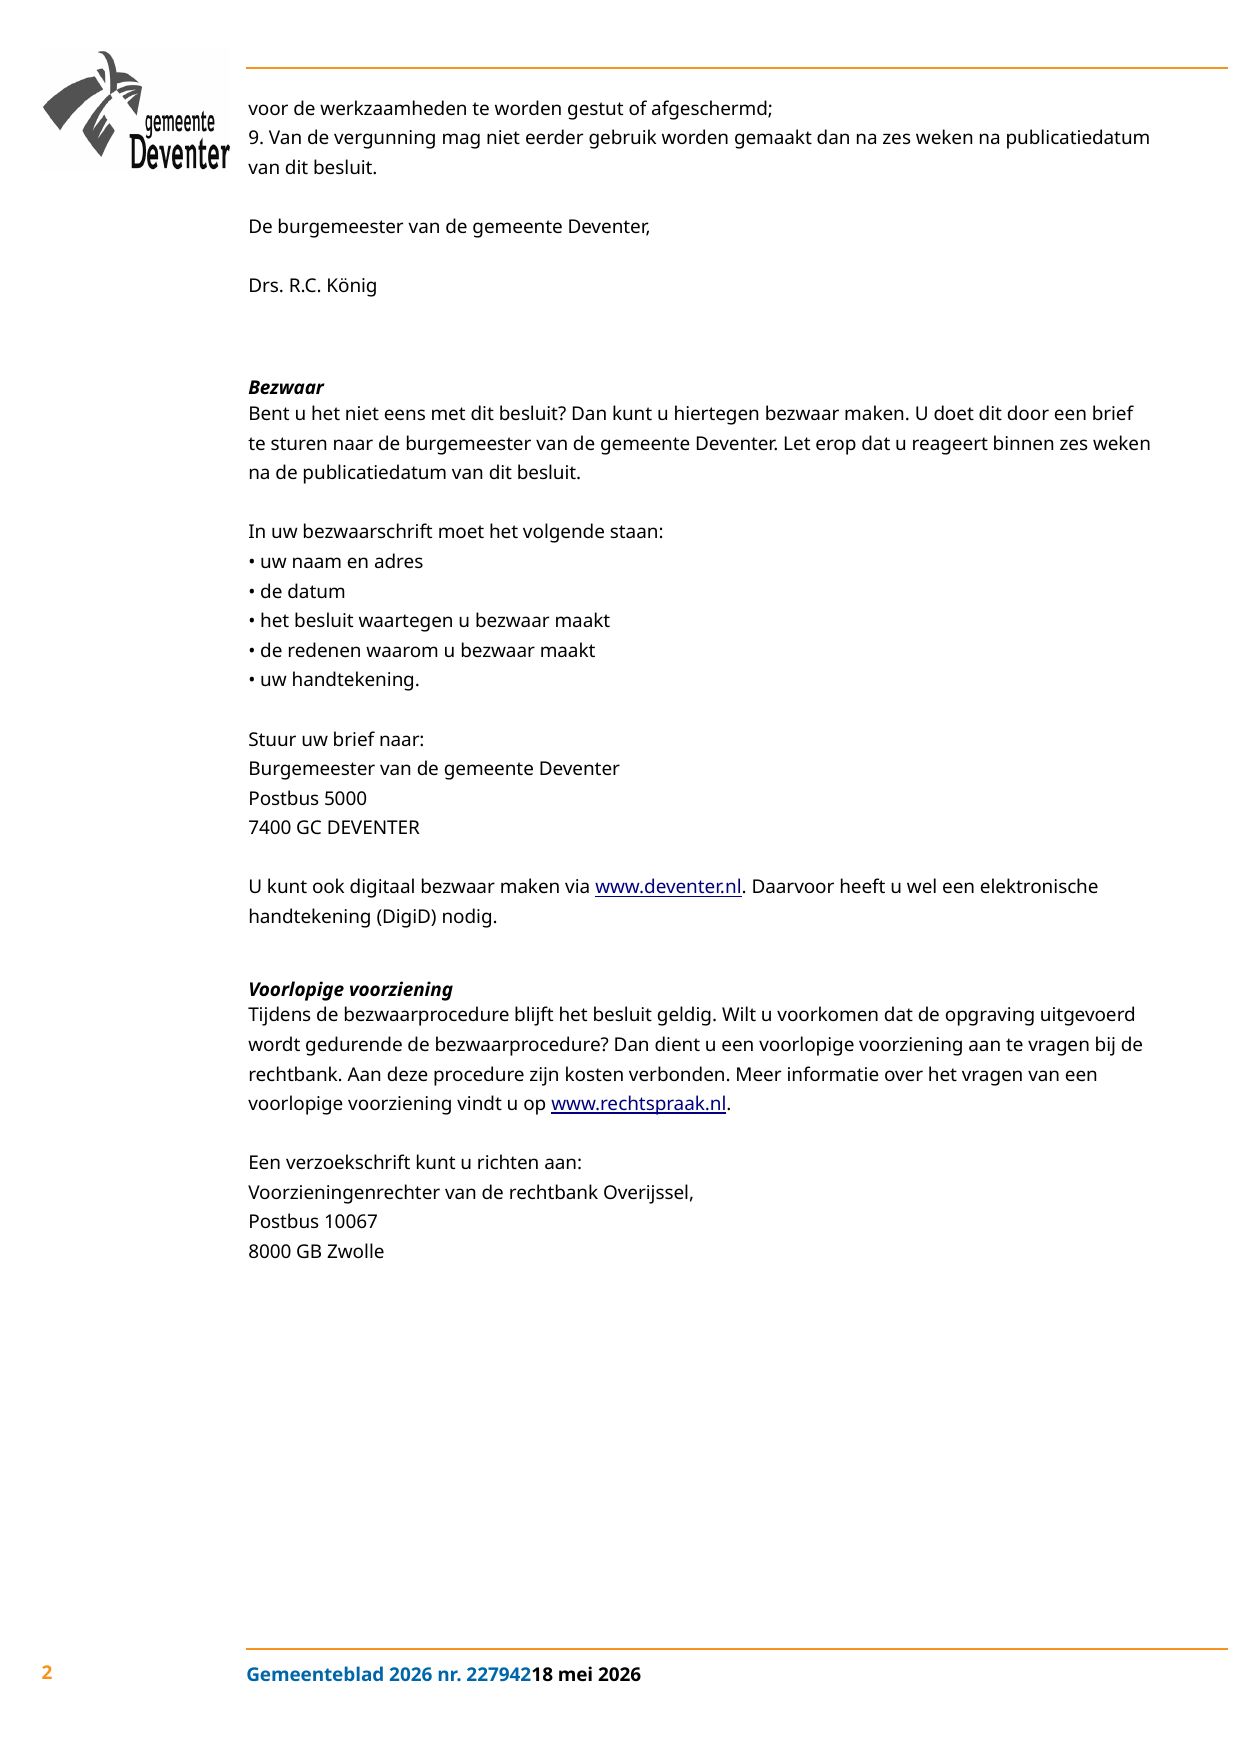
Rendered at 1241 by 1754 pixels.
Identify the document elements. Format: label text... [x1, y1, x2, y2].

text • het besluit waartegen u bezwaar maakt [248, 607, 1152, 633]
text Postbus 5000 [248, 785, 1152, 811]
text Voorzieningenrechter van de rechtbank Overijssel, [248, 1179, 1152, 1205]
text Een verzoekschrift kunt u richten aan: [248, 1149, 1152, 1175]
text Voorlopige voorziening [248, 976, 1152, 1002]
text • de datum [248, 578, 1152, 603]
text Drs. R.C. König [248, 272, 1152, 298]
text Burgemeester van de gemeente Deventer [248, 755, 1152, 781]
text U kunt ook digitaal bezwaar maken via www.deventer.nl. Daarvoor heeft u wel een elektronische handtekening (DigiD) nodig. [248, 874, 1152, 929]
text • uw naam en adres [248, 548, 1152, 574]
text 7400 GC DEVENTER [248, 814, 1152, 840]
text Bent u het niet eens met dit besluit? Dan kunt u hiertegen bezwaar maken. U doet dit door een brief te sturen naar de burgemeester van de gemeente Deventer. Let erop dat u reageert binnen zes weken na de publicatiedatum van dit besluit. [248, 400, 1152, 485]
text 9. Van de vergunning mag niet eerder gebruik worden gemaakt dan na zes weken na publicatiedatum van dit besluit. [248, 124, 1152, 180]
text De burgemeester van de gemeente Deventer, [248, 213, 1152, 239]
text Stuur uw brief naar: [248, 726, 1152, 751]
text voor de werkzaamheden te worden gestut of afgeschermd; [248, 95, 1152, 121]
text Bezwaar [248, 374, 1152, 400]
text In uw bezwaarschrift moet het volgende staan: [248, 519, 1152, 544]
text • de redenen waarom u bezwaar maakt [248, 637, 1152, 663]
text Postbus 10067 [248, 1209, 1152, 1234]
picture [41, 47, 231, 172]
text 8000 GB Zwolle [248, 1238, 1152, 1264]
text • uw handtekening. [248, 667, 1152, 692]
text Tijdens de bezwaarprocedure blijft het besluit geldig. Wilt u voorkomen dat de opgraving uitgevoerd wordt gedurende de bezwaarprocedure? Dan dient u een voorlopige voorziening aan te vragen bij de rechtbank. Aan deze procedure zijn kosten verbonden. Meer informatie over het vragen van een voorlopige voorziening vindt u op www.rechtspraak.nl. [248, 1002, 1152, 1116]
